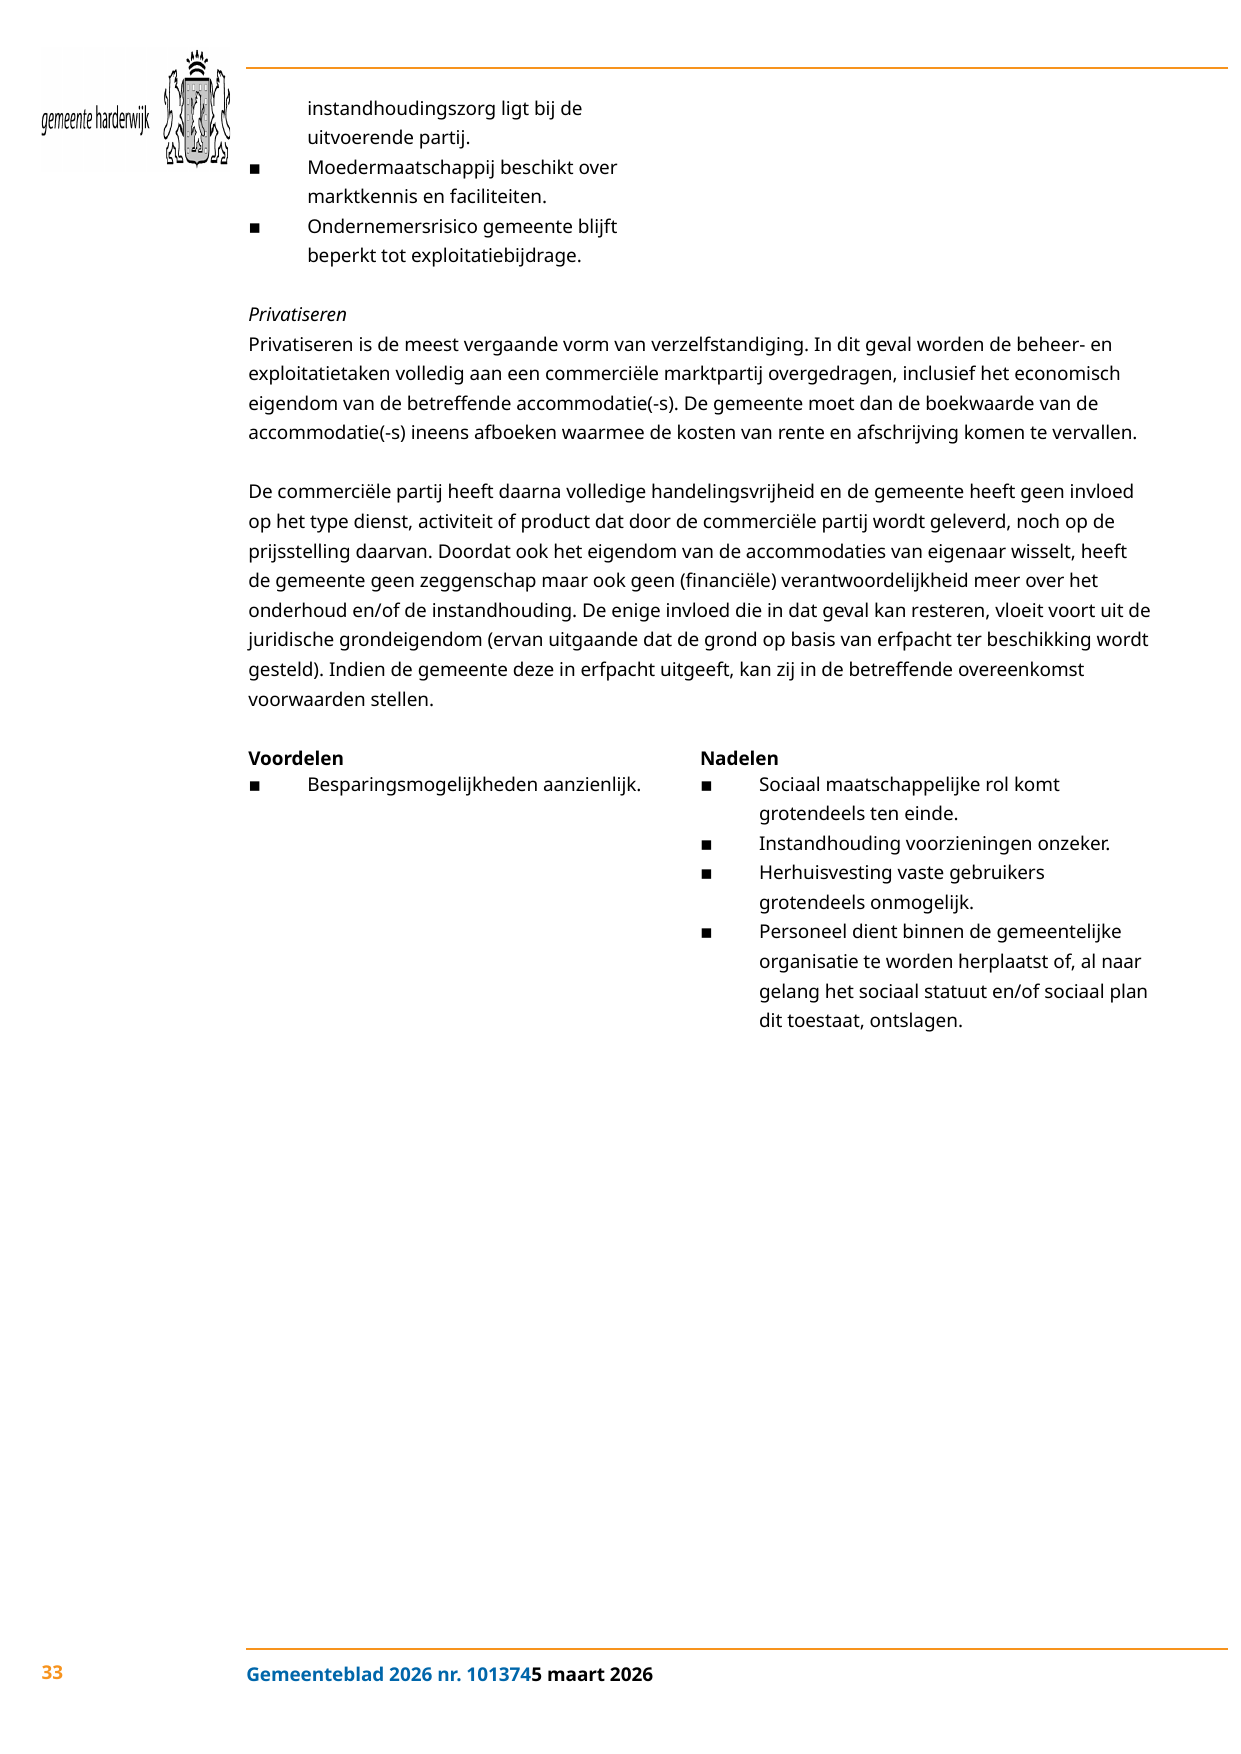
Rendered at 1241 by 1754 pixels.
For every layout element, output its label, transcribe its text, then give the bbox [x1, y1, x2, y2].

table_cell instandhoudingszorg ligt bij de uitvoerende partij. Moedermaatschappij beschikt over marktkennis en faciliteiten. Ondernemersrisico gemeente blijft beperkt tot exploitatiebijdrage. [248, 95, 619, 268]
text De commerciële partij heeft daarna volledige handelingsvrijheid en de gemeente heeft geen invloed op het type dienst, activiteit of product dat door de commerciële partij wordt geleverd, noch op de prijsstelling daarvan. Doordat ook het eigendom van de accommodaties van eigenaar wisselt, heeft de gemeente geen zeggenschap maar ook geen (financiële) verantwoordelijkheid meer over het onderhoud en/of de instandhouding. De enige invloed die in dat geval kan resteren, vloeit voort uit de juridische grondeigendom (ervan uitgaande dat de grond op basis van erfpacht ter beschikking wordt gesteld). Indien de gemeente deze in erfpacht uitgeeft, kan zij in de betreffende overeenkomst voorwaarden stellen. [248, 479, 1152, 712]
text Privatiseren [248, 301, 1152, 327]
table_header Nadelen [700, 745, 1152, 771]
picture [41, 47, 231, 172]
text Privatiseren is de meest vergaande vorm van verzelfstandiging. In dit geval worden de beheer- en exploitatietaken volledig aan een commerciële marktpartij overgedragen, inclusief het economisch eigendom van de betreffende accommodatie(-s). De gemeente moet dan de boekwaarde van de accommodatie(-s) ineens afboeken waarmee de kosten van rente en afschrijving komen te vervallen. [248, 331, 1152, 445]
table_cell Sociaal maatschappelijke rol komt grotendeels ten einde. Instandhouding voorzieningen onzeker. Herhuisvesting vaste gebruikers grotendeels onmogelijk. Personeel dient binnen de gemeentelijke organisatie te worden herplaatst of, al naar gelang het sociaal statuut en/of sociaal plan dit toestaat, ontslagen. [700, 771, 1152, 1033]
table_header Voordelen [248, 745, 700, 771]
table_cell Besparingsmogelijkheden aanzienlijk. [248, 771, 700, 1033]
table_cell [619, 95, 1152, 268]
